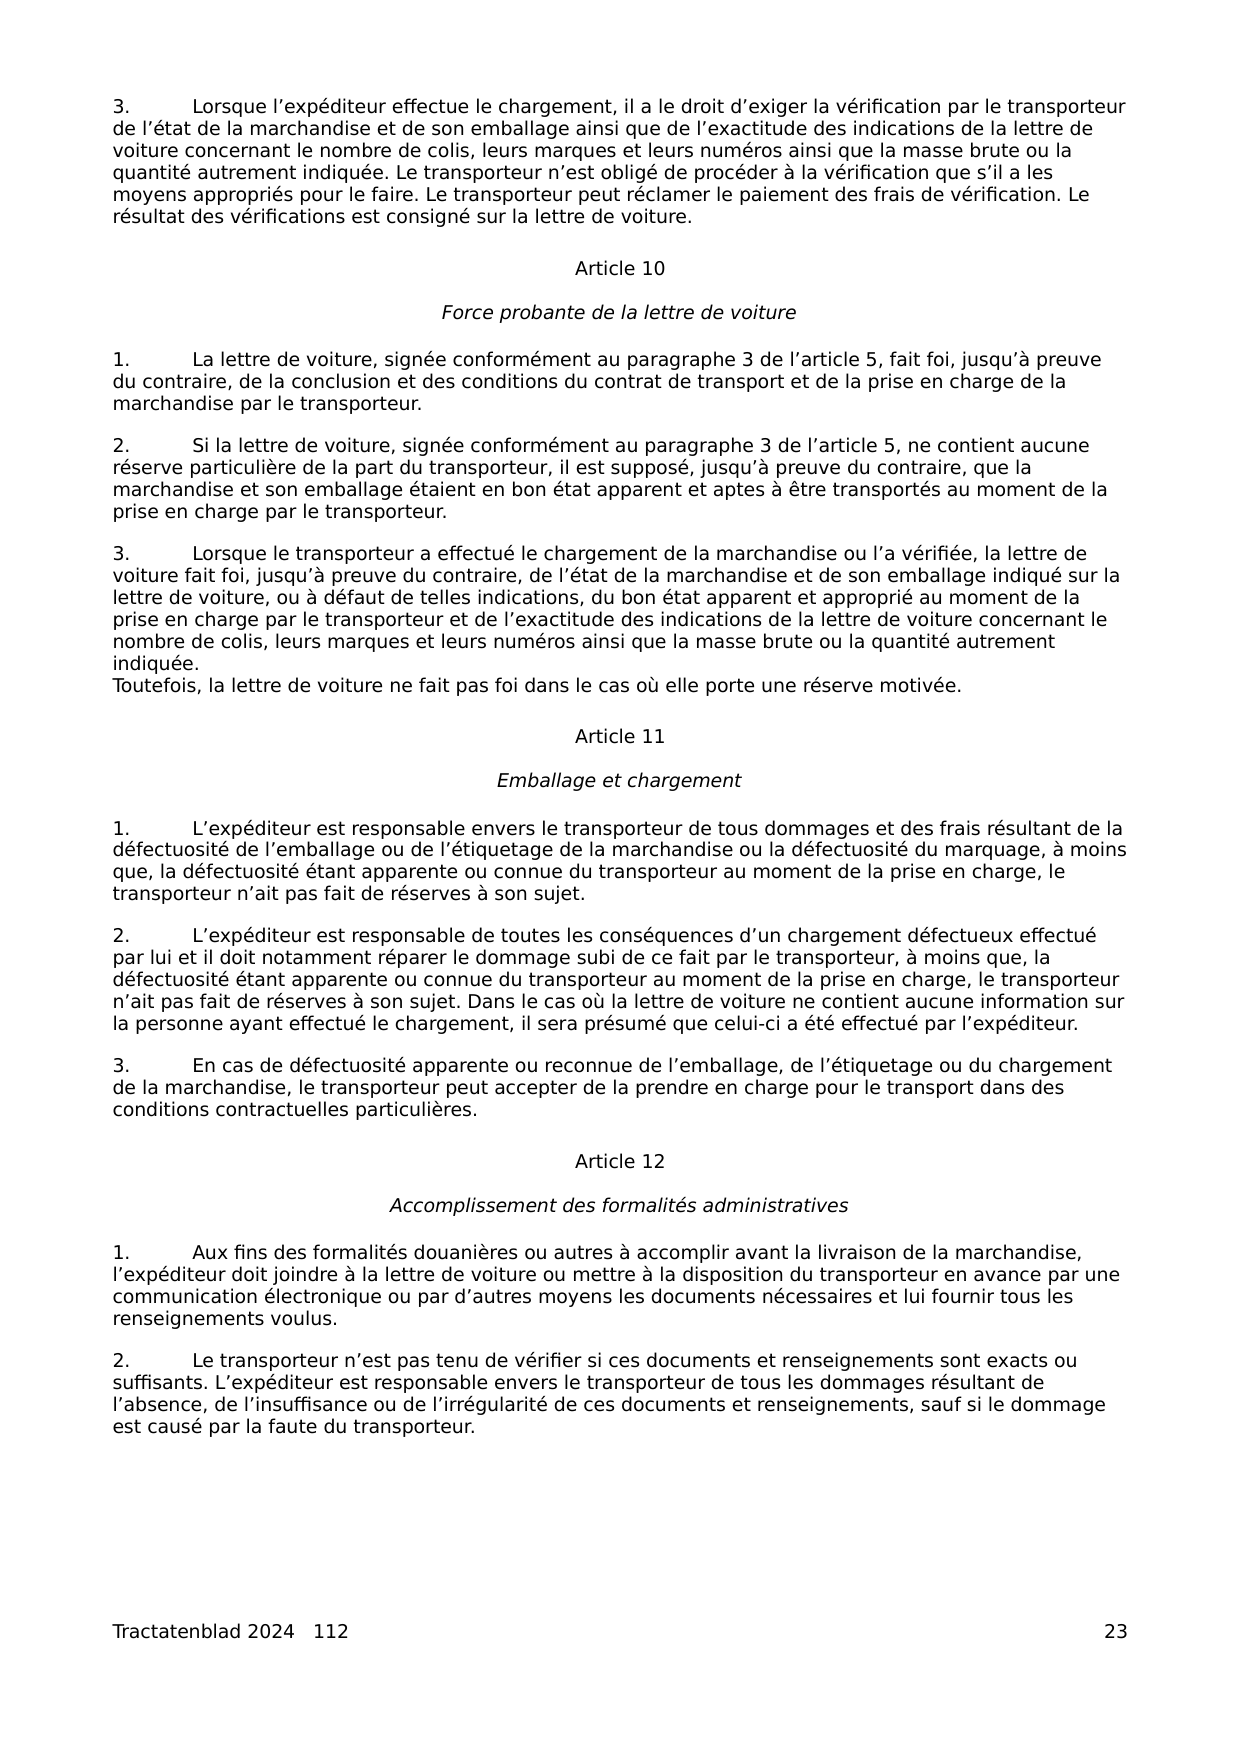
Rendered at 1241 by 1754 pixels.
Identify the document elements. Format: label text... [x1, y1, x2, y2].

text 2. Le transporteur n’est pas tenu de vérifier si ces documents et renseignements sont exacts ou suffisants. L’expéditeur est responsable envers le transporteur de tous les dommages résultant de l’absence, de l’insuffisance ou de l’irrégularité de ces documents et renseignements, sauf si le dommage est causé par la faute du transporteur. [112, 1350, 1128, 1438]
text 2. Si la lettre de voiture, signée conformément au paragraphe 3 de l’article 5, ne contient aucune réserve particulière de la part du transporteur, il est supposé, jusqu’à preuve du contraire, que la marchandise et son emballage étaient en bon état apparent et aptes à être transportés au moment de la prise en charge par le transporteur. [112, 435, 1128, 523]
text 3. Lorsque le transporteur a effectué le chargement de la marchandise ou l’a vérifiée, la lettre de voiture fait foi, jusqu’à preuve du contraire, de l’état de la marchandise et de son emballage indiqué sur la lettre de voiture, ou à défaut de telles indications, du bon état apparent et approprié au moment de la prise en charge par le transporteur et de l’exactitude des indications de la lettre de voiture concernant le nombre de colis, leurs marques et leurs numéros ainsi que la masse brute ou la quantité autrement indiquée. [112, 543, 1128, 674]
subtitle Article 12 Accomplissement des formalités administratives [112, 1151, 1128, 1217]
text 3. En cas de défectuosité apparente ou reconnue de l’emballage, de l’étiquetage ou du chargement de la marchandise, le transporteur peut accepter de la prendre en charge pour le transport dans des conditions contractuelles particulières. [112, 1055, 1128, 1121]
subtitle Article 10 Force probante de la lettre de voiture [112, 258, 1128, 324]
text 2. L’expéditeur est responsable de toutes les conséquences d’un chargement défectueux effectué par lui et il doit notamment réparer le dommage subi de ce fait par le transporteur, à moins que, la défectuosité étant apparente ou connue du transporteur au moment de la prise en charge, le transporteur n’ait pas fait de réserves à son sujet. Dans le cas où la lettre de voiture ne contient aucune information sur la personne ayant effectué le chargement, il sera présumé que celui-ci a été effectué par l’expéditeur. [112, 925, 1128, 1035]
subtitle Article 11 Emballage et chargement [112, 726, 1128, 792]
text 1. La lettre de voiture, signée conformément au paragraphe 3 de l’article 5, fait foi, jusqu’à preuve du contraire, de la conclusion et des conditions du contrat de transport et de la prise en charge de la marchandise par le transporteur. [112, 349, 1128, 415]
text 1. L’expéditeur est responsable envers le transporteur de tous dommages et des frais résultant de la défectuosité de l’emballage ou de l’étiquetage de la marchandise ou la défectuosité du marquage, à moins que, la défectuosité étant apparente ou connue du transporteur au moment de la prise en charge, le transporteur n’ait pas fait de réserves à son sujet. [112, 817, 1128, 905]
text Toutefois, la lettre de voiture ne fait pas foi dans le cas où elle porte une réserve motivée. [112, 674, 1128, 696]
text 3. Lorsque l’expéditeur effectue le chargement, il a le droit d’exiger la vérification par le transporteur de l’état de la marchandise et de son emballage ainsi que de l’exactitude des indications de la lettre de voiture concernant le nombre de colis, leurs marques et leurs numéros ainsi que la masse brute ou la quantité autrement indiquée. Le transporteur n’est obligé de procéder à la vérification que s’il a les moyens appropriés pour le faire. Le transporteur peut réclamer le paiement des frais de vérification. Le résultat des vérifications est consigné sur la lettre de voiture. [112, 96, 1128, 228]
text 1. Aux fins des formalités douanières ou autres à accomplir avant la livraison de la marchandise, l’expéditeur doit joindre à la lettre de voiture ou mettre à la disposition du transporteur en avance par une communication électronique ou par d’autres moyens les documents nécessaires et lui fournir tous les renseignements voulus. [112, 1242, 1128, 1330]
